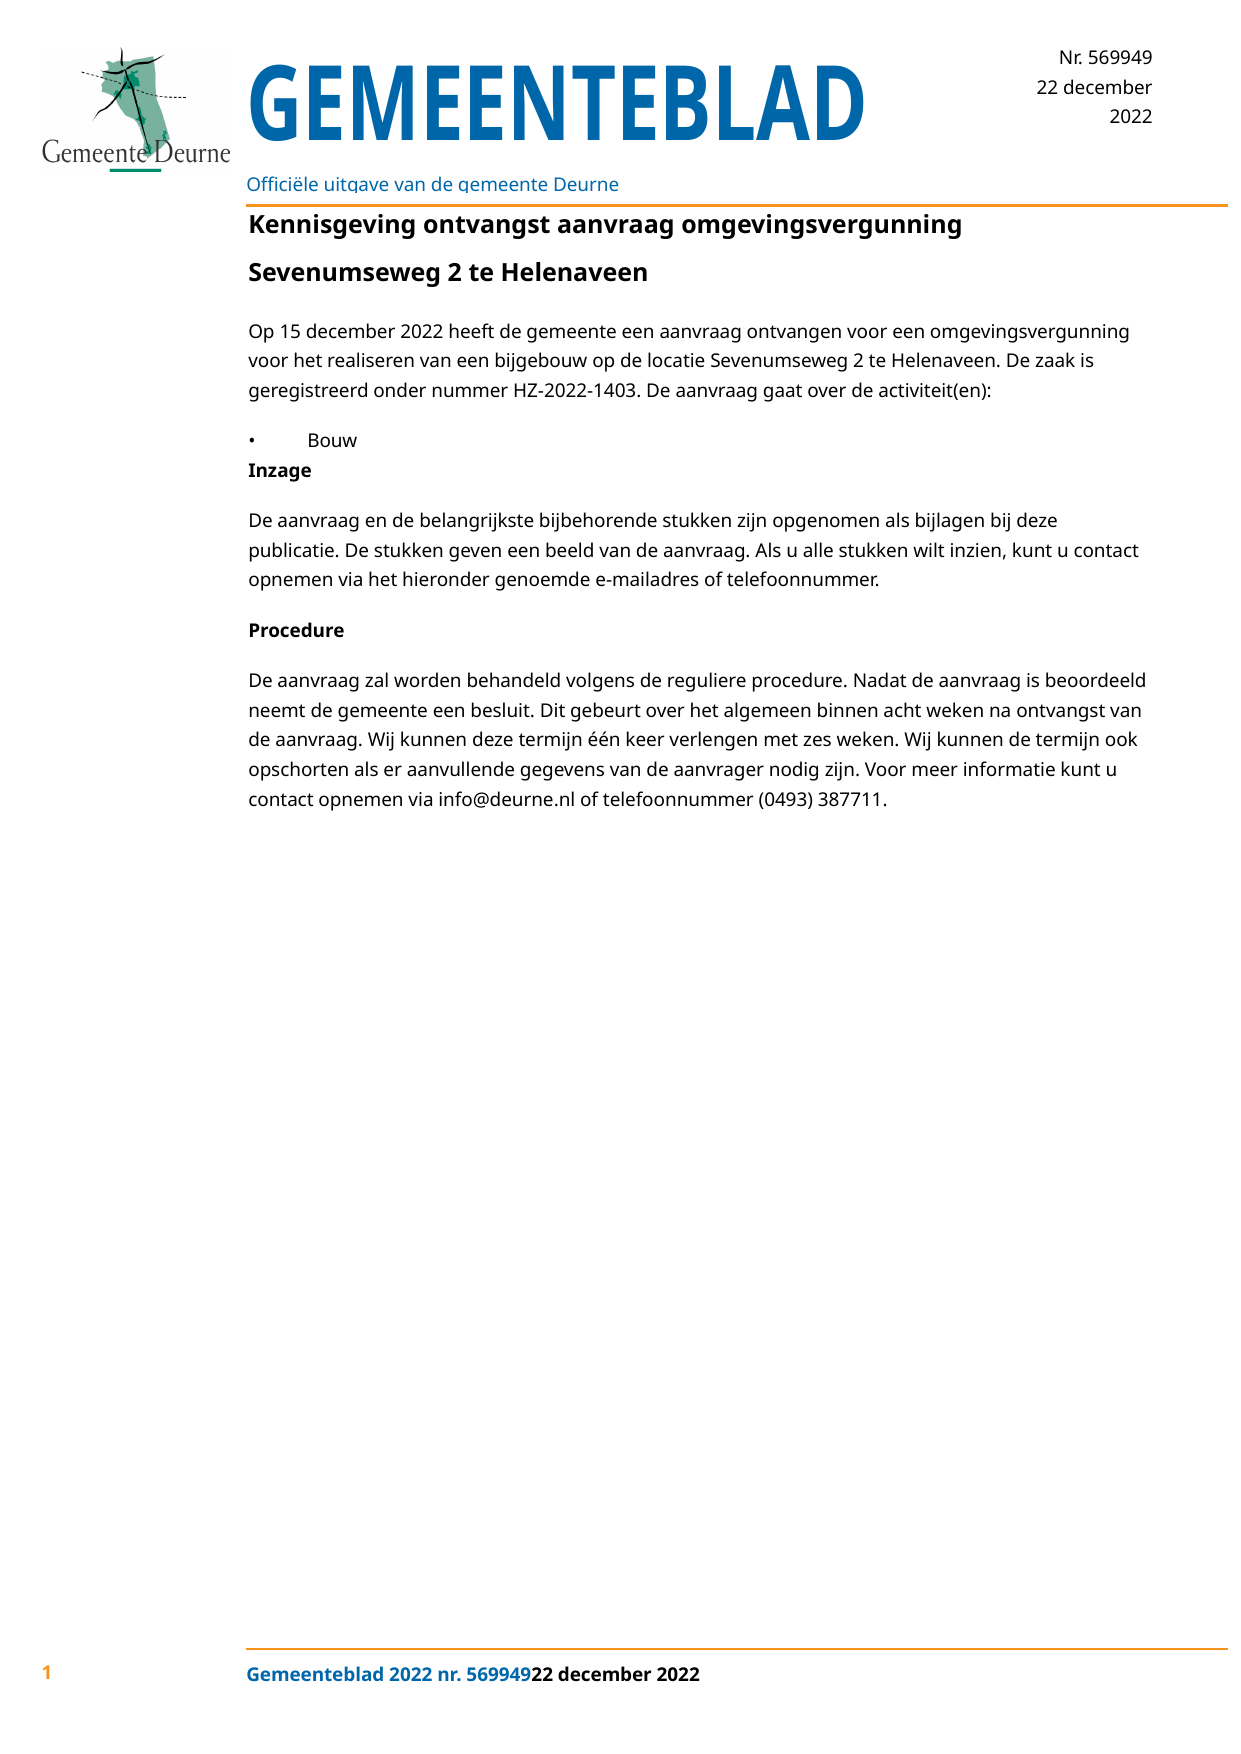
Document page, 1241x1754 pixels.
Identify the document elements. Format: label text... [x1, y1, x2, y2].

picture [41, 47, 231, 172]
text Inzage [248, 457, 1152, 483]
text De aanvraag zal worden behandeld volgens de reguliere procedure. Nadat de aanvraag is beoordeeld neemt de gemeente een besluit. Dit gebeurt over het algemeen binnen acht weken na ontvangst van de aanvraag. Wij kunnen deze termijn één keer verlengen met zes weken. Wij kunnen de termijn ook opschorten als er aanvullende gegevens van de aanvrager nodig zijn. Voor meer informatie kunt u contact opnemen via info@deurne.nl of telefoonnummer (0493) 387711. [248, 667, 1152, 812]
list Bouw [248, 427, 1152, 453]
text Procedure [248, 617, 1152, 643]
text De aanvraag en de belangrijkste bijbehorende stukken zijn opgenomen als bijlagen bij deze publicatie. De stukken geven een beeld van de aanvraag. Als u alle stukken wilt inzien, kunt u contact opnemen via het hieronder genoemde e-mailadres of telefoonnummer. [248, 507, 1152, 592]
text Kennisgeving ontvangst aanvraag omgevingsvergunning Sevenumseweg 2 te Helenaveen [248, 207, 1152, 288]
text Op 15 december 2022 heeft de gemeente een aanvraag ontvangen voor een omgevingsvergunning voor het realiseren van een bijgebouw op de locatie Sevenumseweg 2 te Helenaveen. De zaak is geregistreerd onder nummer HZ-2022-1403. De aanvraag gaat over de activiteit(en): [248, 318, 1152, 403]
